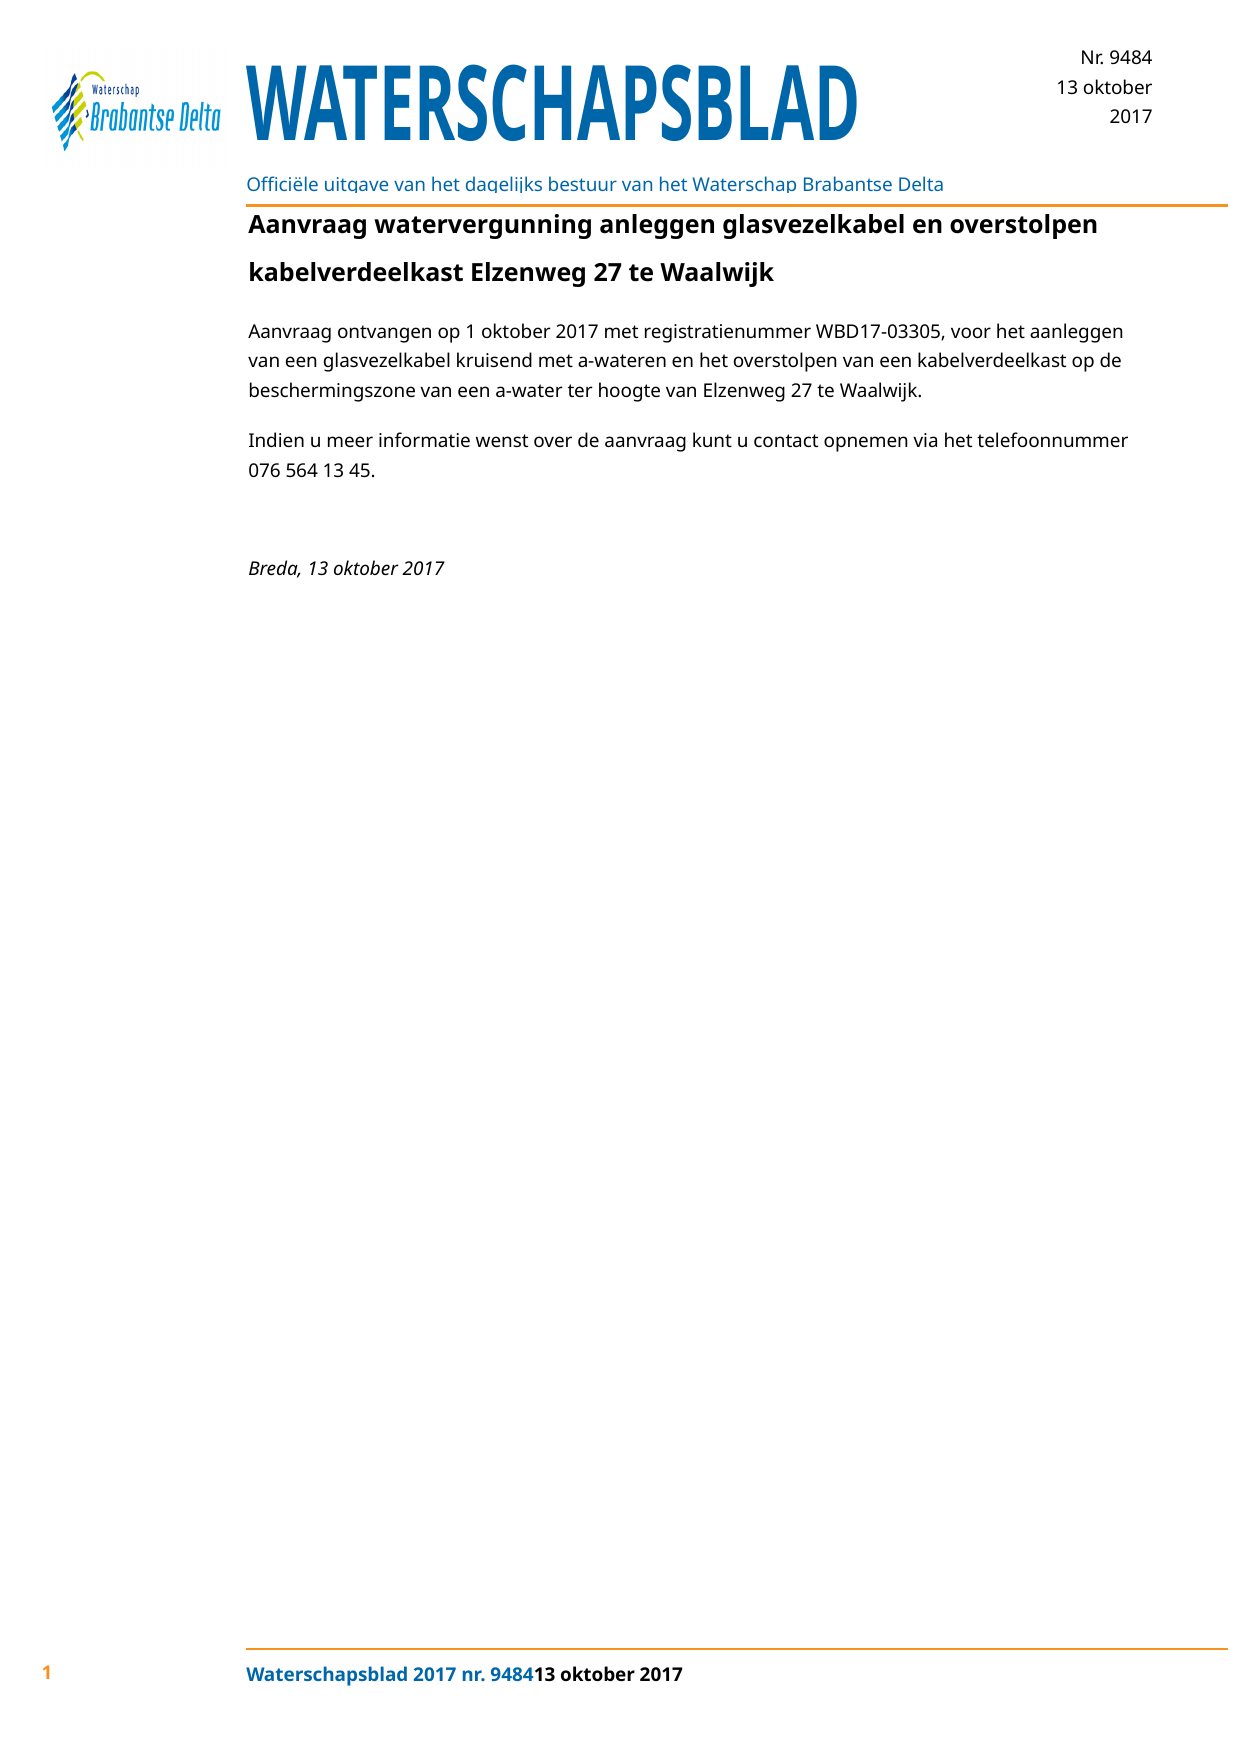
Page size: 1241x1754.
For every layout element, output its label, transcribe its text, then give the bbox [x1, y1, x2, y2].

text Aanvraag watervergunning anleggen glasvezelkabel en overstolpen kabelverdeelkast Elzenweg 27 te Waalwijk [248, 207, 1152, 288]
text Aanvraag ontvangen op 1 oktober 2017 met registratienummer WBD17-03305, voor het aanleggen van een glasvezelkabel kruisend met a-wateren en het overstolpen van een kabelverdeelkast op de beschermingszone van een a-water ter hoogte van Elzenweg 27 te Waalwijk. [248, 318, 1152, 403]
text Indien u meer informatie wenst over de aanvraag kunt u contact opnemen via het telefoonnummer 076 564 13 45. [248, 427, 1152, 483]
text Breda, 13 oktober 2017 [248, 555, 1152, 581]
picture [41, 47, 231, 172]
